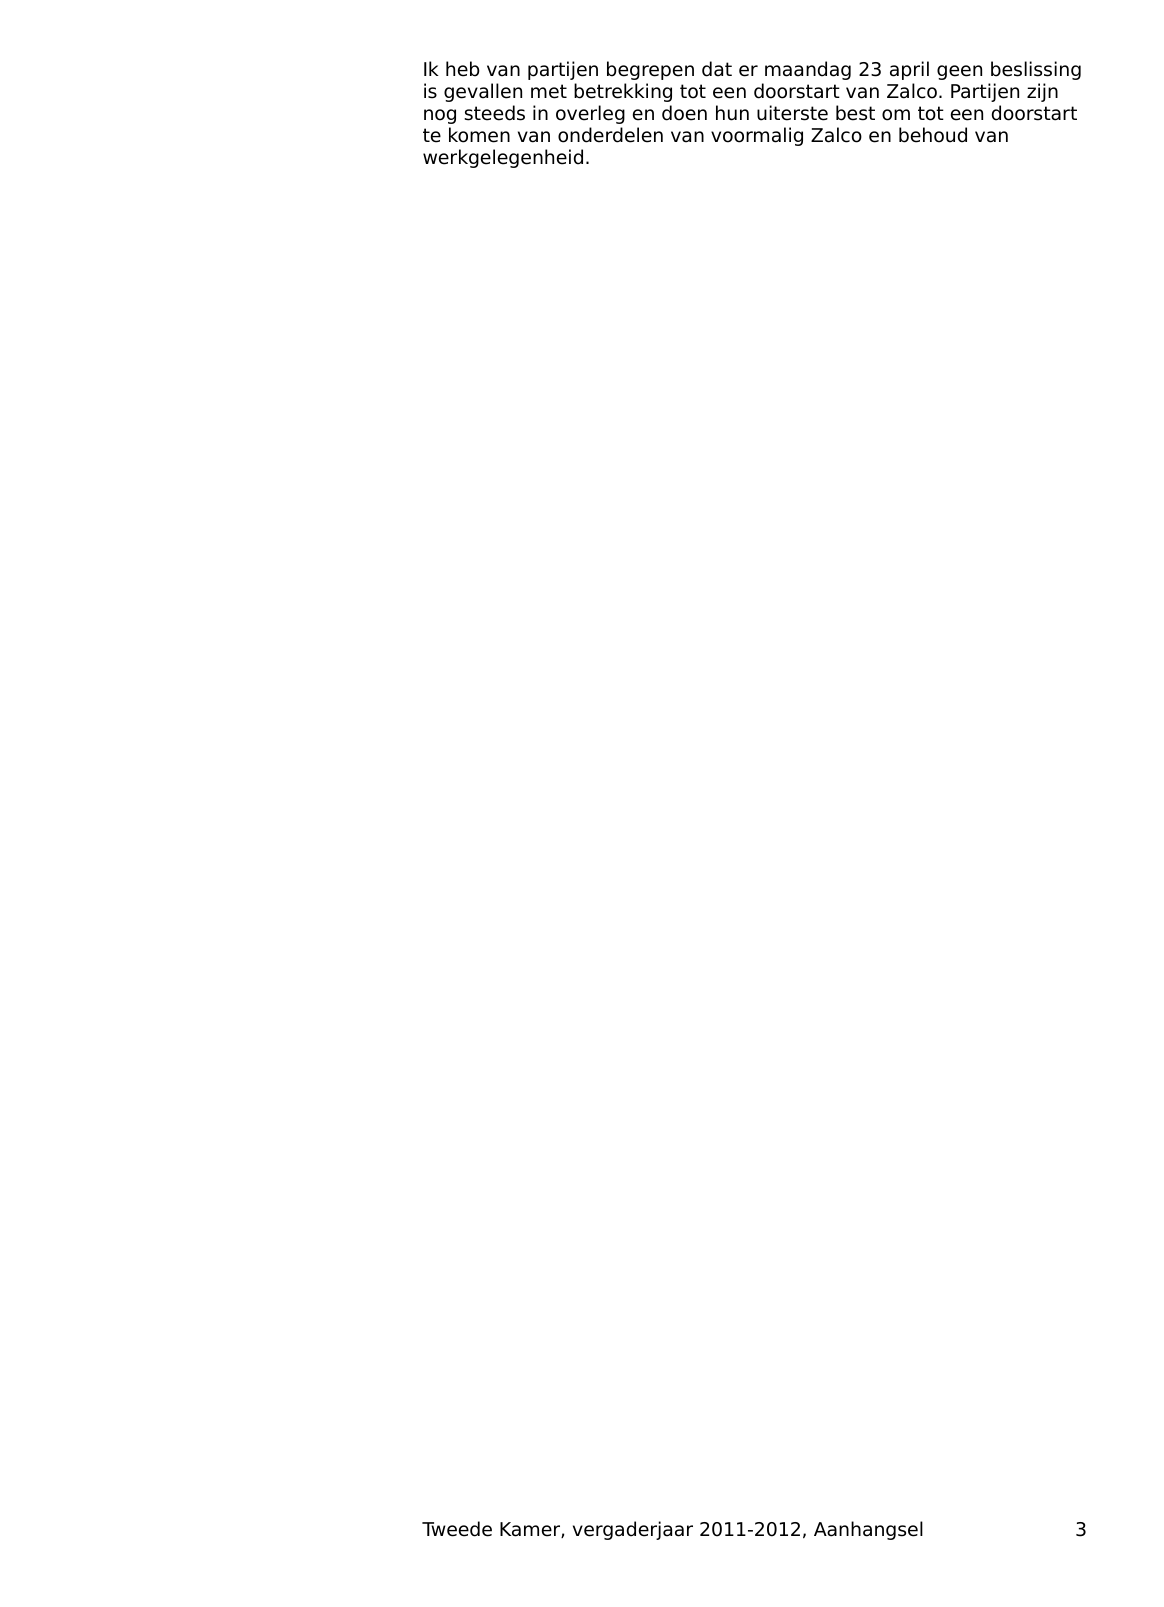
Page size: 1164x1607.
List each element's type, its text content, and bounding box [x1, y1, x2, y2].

text Ik heb van partijen begrepen dat er maandag 23 april geen beslissing is gevallen met betrekking tot een doorstart van Zalco. Partijen zijn nog steeds in overleg en doen hun uiterste best om tot een doorstart te komen van onderdelen van voormalig Zalco en behoud van werkgelegenheid. [422, 59, 1087, 169]
